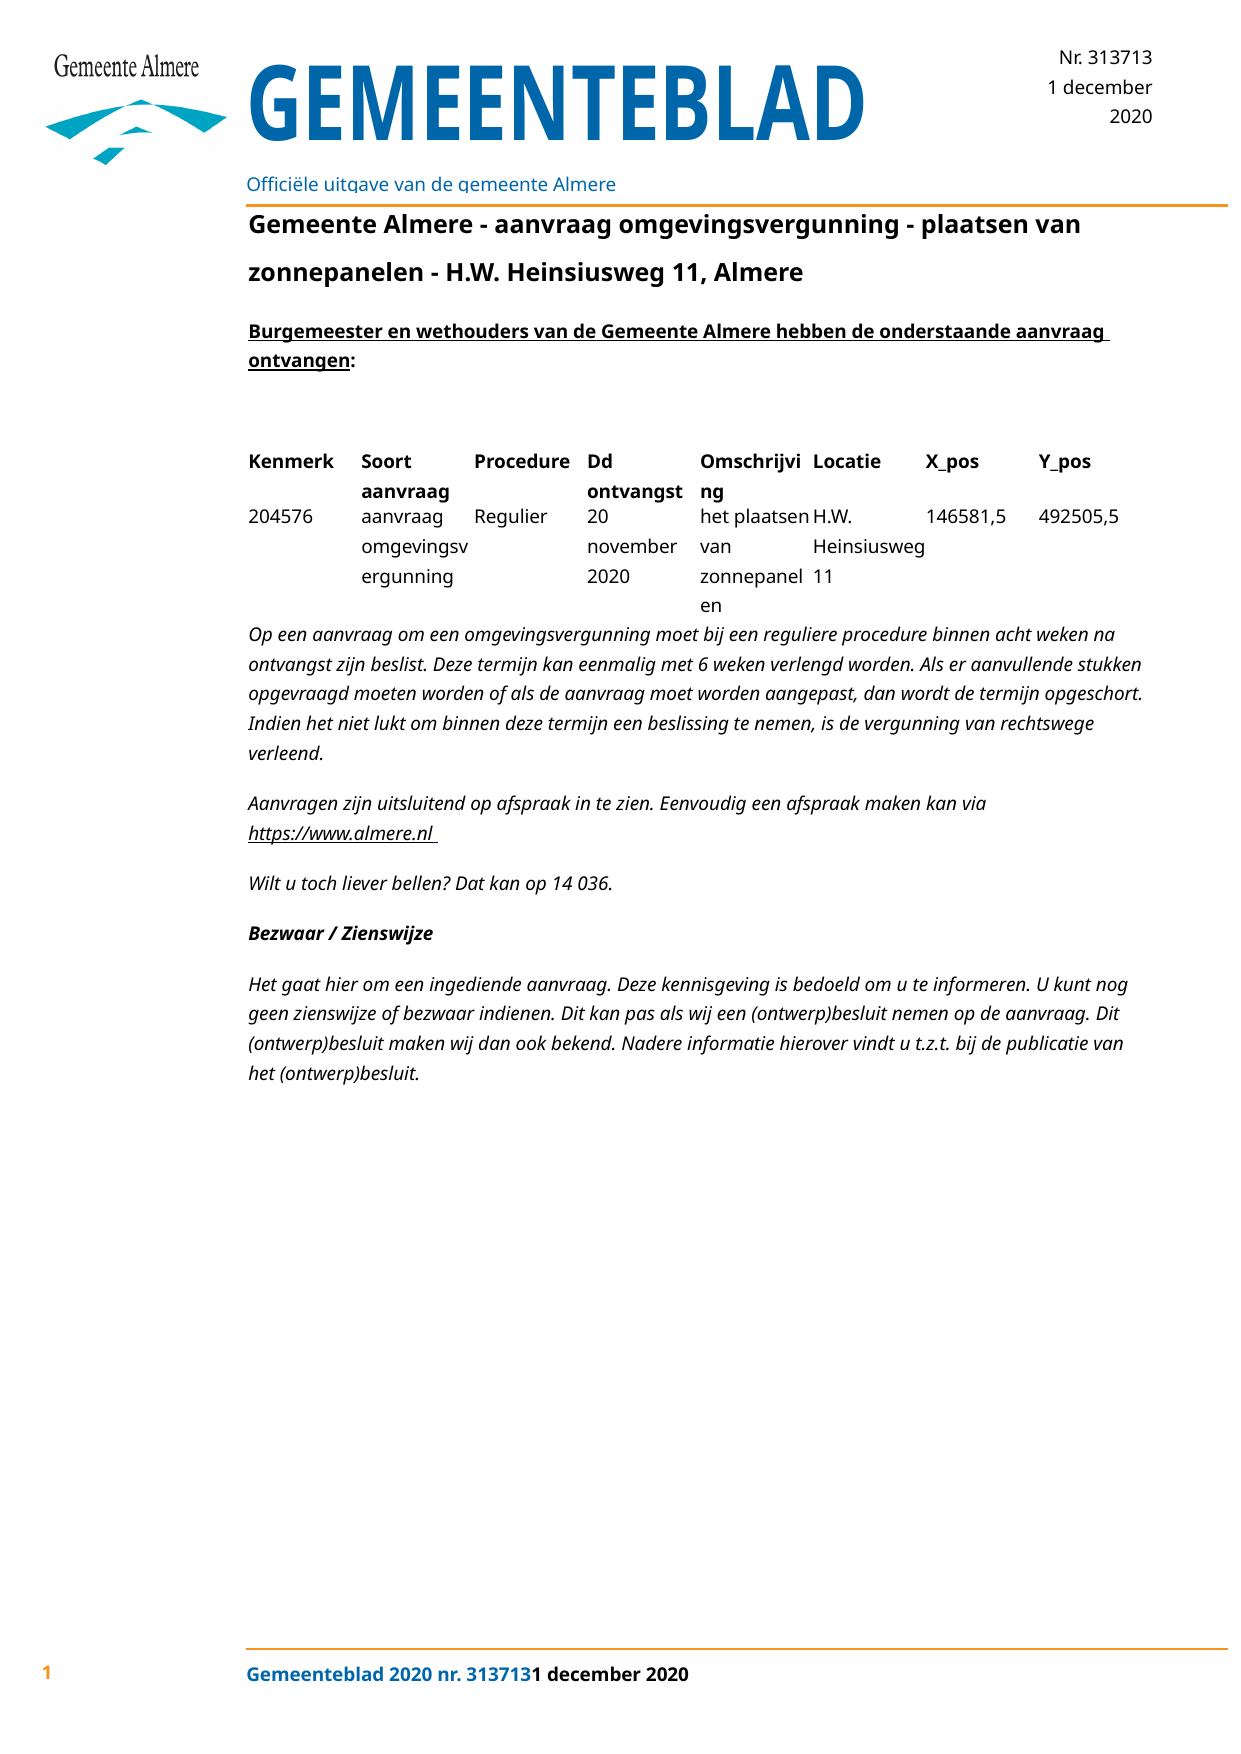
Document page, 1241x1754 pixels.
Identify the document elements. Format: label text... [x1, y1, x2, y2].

table_header Kenmerk [248, 449, 361, 504]
table_cell 204576 [248, 504, 361, 618]
table_header Soort aanvraag [361, 449, 474, 504]
table_header Y_pos [1039, 449, 1152, 504]
table_header Locatie [813, 449, 926, 504]
table_cell 20 november 2020 [587, 504, 700, 618]
table_header X_pos [926, 449, 1038, 504]
text Het gaat hier om een ingediende aanvraag. Deze kennisgeving is bedoeld om u te informeren. U kunt nog geen zienswijze of bezwaar indienen. Dit kan pas als wij een (ontwerp)besluit nemen op de aanvraag. Dit (ontwerp)besluit maken wij dan ook bekend. Nadere informatie hierover vindt u t.z.t. bij de publicatie van het (ontwerp)besluit. [248, 971, 1152, 1086]
table_cell het plaatsen van zonnepanelen [700, 504, 813, 618]
text Aanvragen zijn uitsluitend op afspraak in te zien. Eenvoudig een afspraak maken kan via https://www.almere.nl [248, 790, 1152, 846]
text Op een aanvraag om een omgevingsvergunning moet bij een reguliere procedure binnen acht weken na ontvangst zijn beslist. Deze termijn kan eenmalig met 6 weken verlengd worden. Als er aanvullende stukken opgevraagd moeten worden of als de aanvraag moet worden aangepast, dan wordt de termijn opgeschort. Indien het niet lukt om binnen deze termijn een beslissing te nemen, is de vergunning van rechtswege verleend. [248, 621, 1152, 766]
table_header Omschrijving [700, 449, 813, 504]
text Gemeente Almere - aanvraag omgevingsvergunning - plaatsen van zonnepanelen - H.W. Heinsiusweg 11, Almere [248, 207, 1152, 288]
table_cell Regulier [474, 504, 587, 618]
table_cell H.W. Heinsiusweg 11 [813, 504, 926, 618]
table_cell 146581,5 [926, 504, 1038, 618]
text Burgemeester en wethouders van de Gemeente Almere hebben de onderstaande aanvraag ontvangen: [248, 318, 1152, 373]
table_header Dd ontvangst [587, 449, 700, 504]
picture [41, 47, 231, 172]
table_cell aanvraag omgevingsvergunning [361, 504, 474, 618]
text Bezwaar / Zienswijze [248, 921, 1152, 946]
table_header Procedure [474, 449, 587, 504]
text Wilt u toch liever bellen? Dat kan op 14 036. [248, 870, 1152, 896]
table_cell 492505,5 [1039, 504, 1152, 618]
